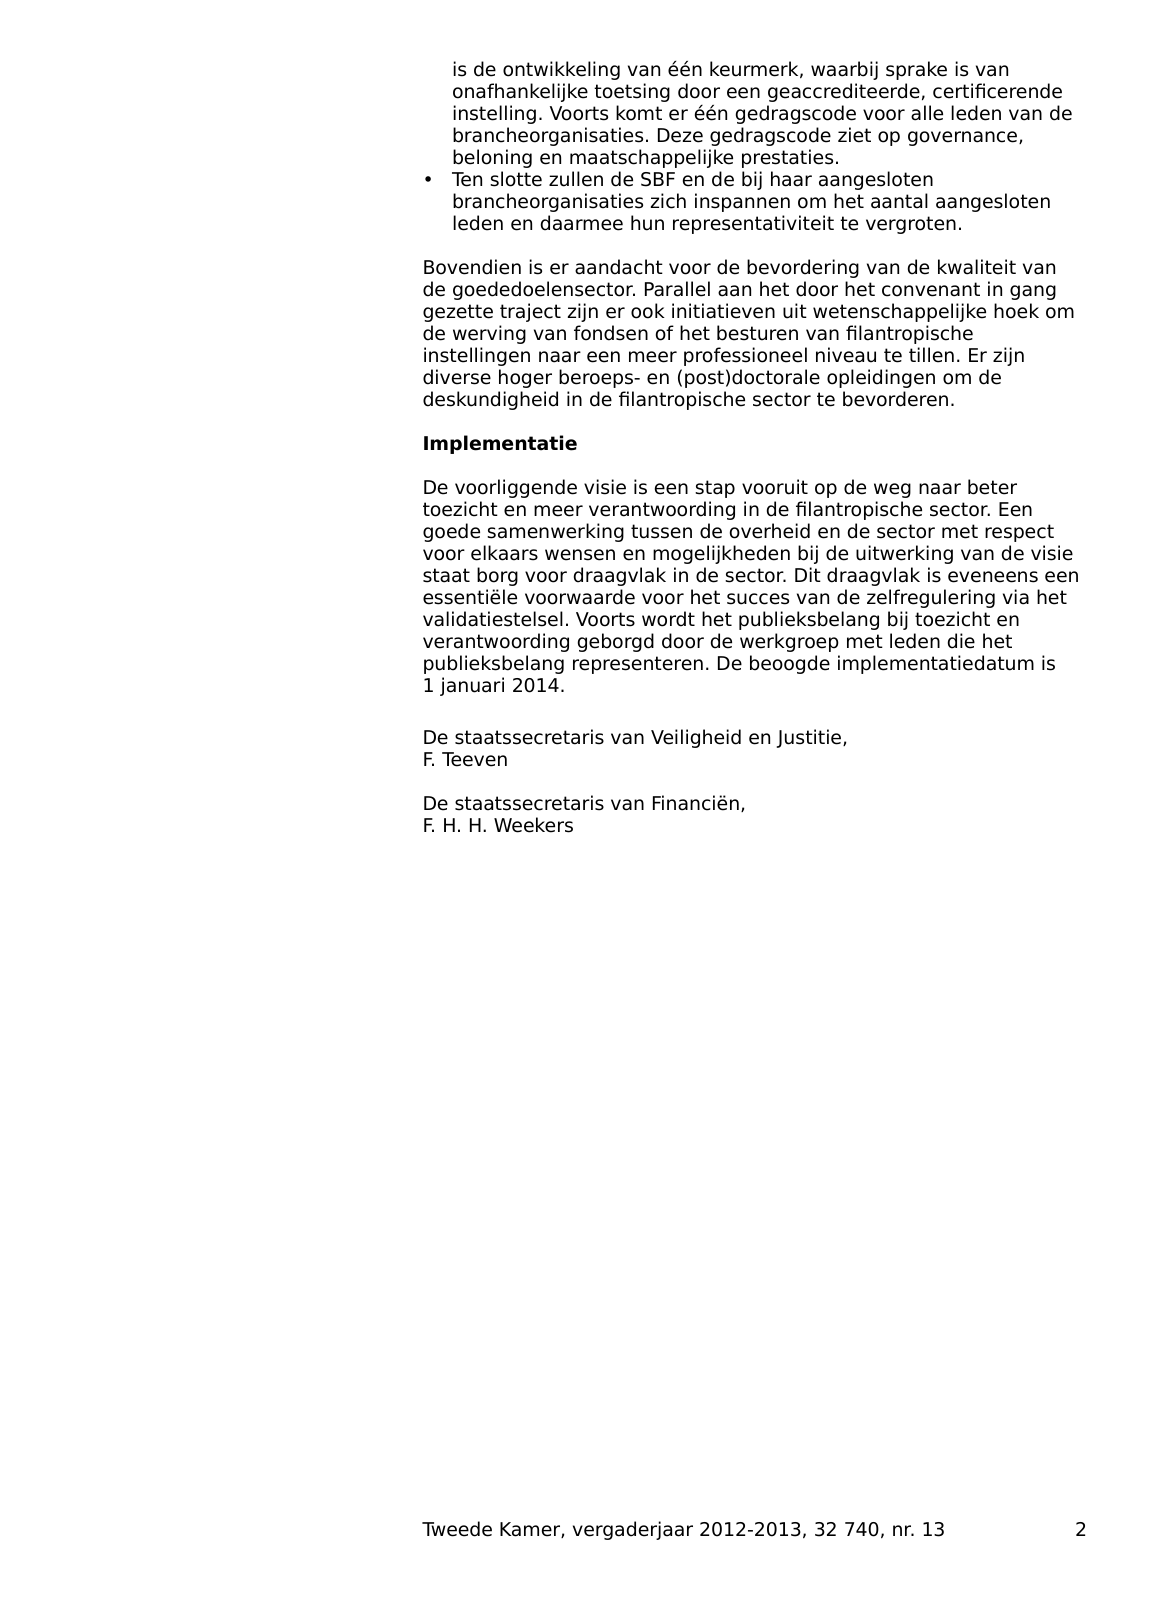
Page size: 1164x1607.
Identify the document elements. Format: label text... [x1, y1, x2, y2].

subtitle Implementatie [422, 433, 1087, 455]
text De staatssecretaris van Financiën, F. H. H. Weekers [422, 793, 1087, 837]
text Bovendien is er aandacht voor de bevordering van de kwaliteit van de goededoelensector. Parallel aan het door het convenant in gang gezette traject zijn er ook initiatieven uit wetenschappelijke hoek om de werving van fondsen of het besturen van filantropische instellingen naar een meer professioneel niveau te tillen. Er zijn diverse hoger beroeps- en (post)doctorale opleidingen om de deskundigheid in de filantropische sector te bevorderen. [422, 257, 1087, 411]
text De voorliggende visie is een stap vooruit op de weg naar beter toezicht en meer verantwoording in de filantropische sector. Een goede samenwerking tussen de overheid en de sector met respect voor elkaars wensen en mogelijkheden bij de uitwerking van de visie staat borg voor draagvlak in de sector. Dit draagvlak is eveneens een essentiële voorwaarde voor het succes van de zelfregulering via het validatiestelsel. Voorts wordt het publieksbelang bij toezicht en verantwoording geborgd door de werkgroep met leden die het publieksbelang representeren. De beoogde implementatiedatum is 1 januari 2014. [422, 477, 1087, 697]
text • Ten slotte zullen de SBF en de bij haar aangesloten brancheorganisaties zich inspannen om het aantal aangesloten leden en daarmee hun representativiteit te vergroten. [422, 169, 1087, 235]
text is de ontwikkeling van één keurmerk, waarbij sprake is van onafhankelijke toetsing door een geaccrediteerde, certificerende instelling. Voorts komt er één gedragscode voor alle leden van de brancheorganisaties. Deze gedragscode ziet op governance, beloning en maatschappelijke prestaties. [422, 59, 1087, 169]
text De staatssecretaris van Veiligheid en Justitie, F. Teeven [422, 727, 1087, 771]
